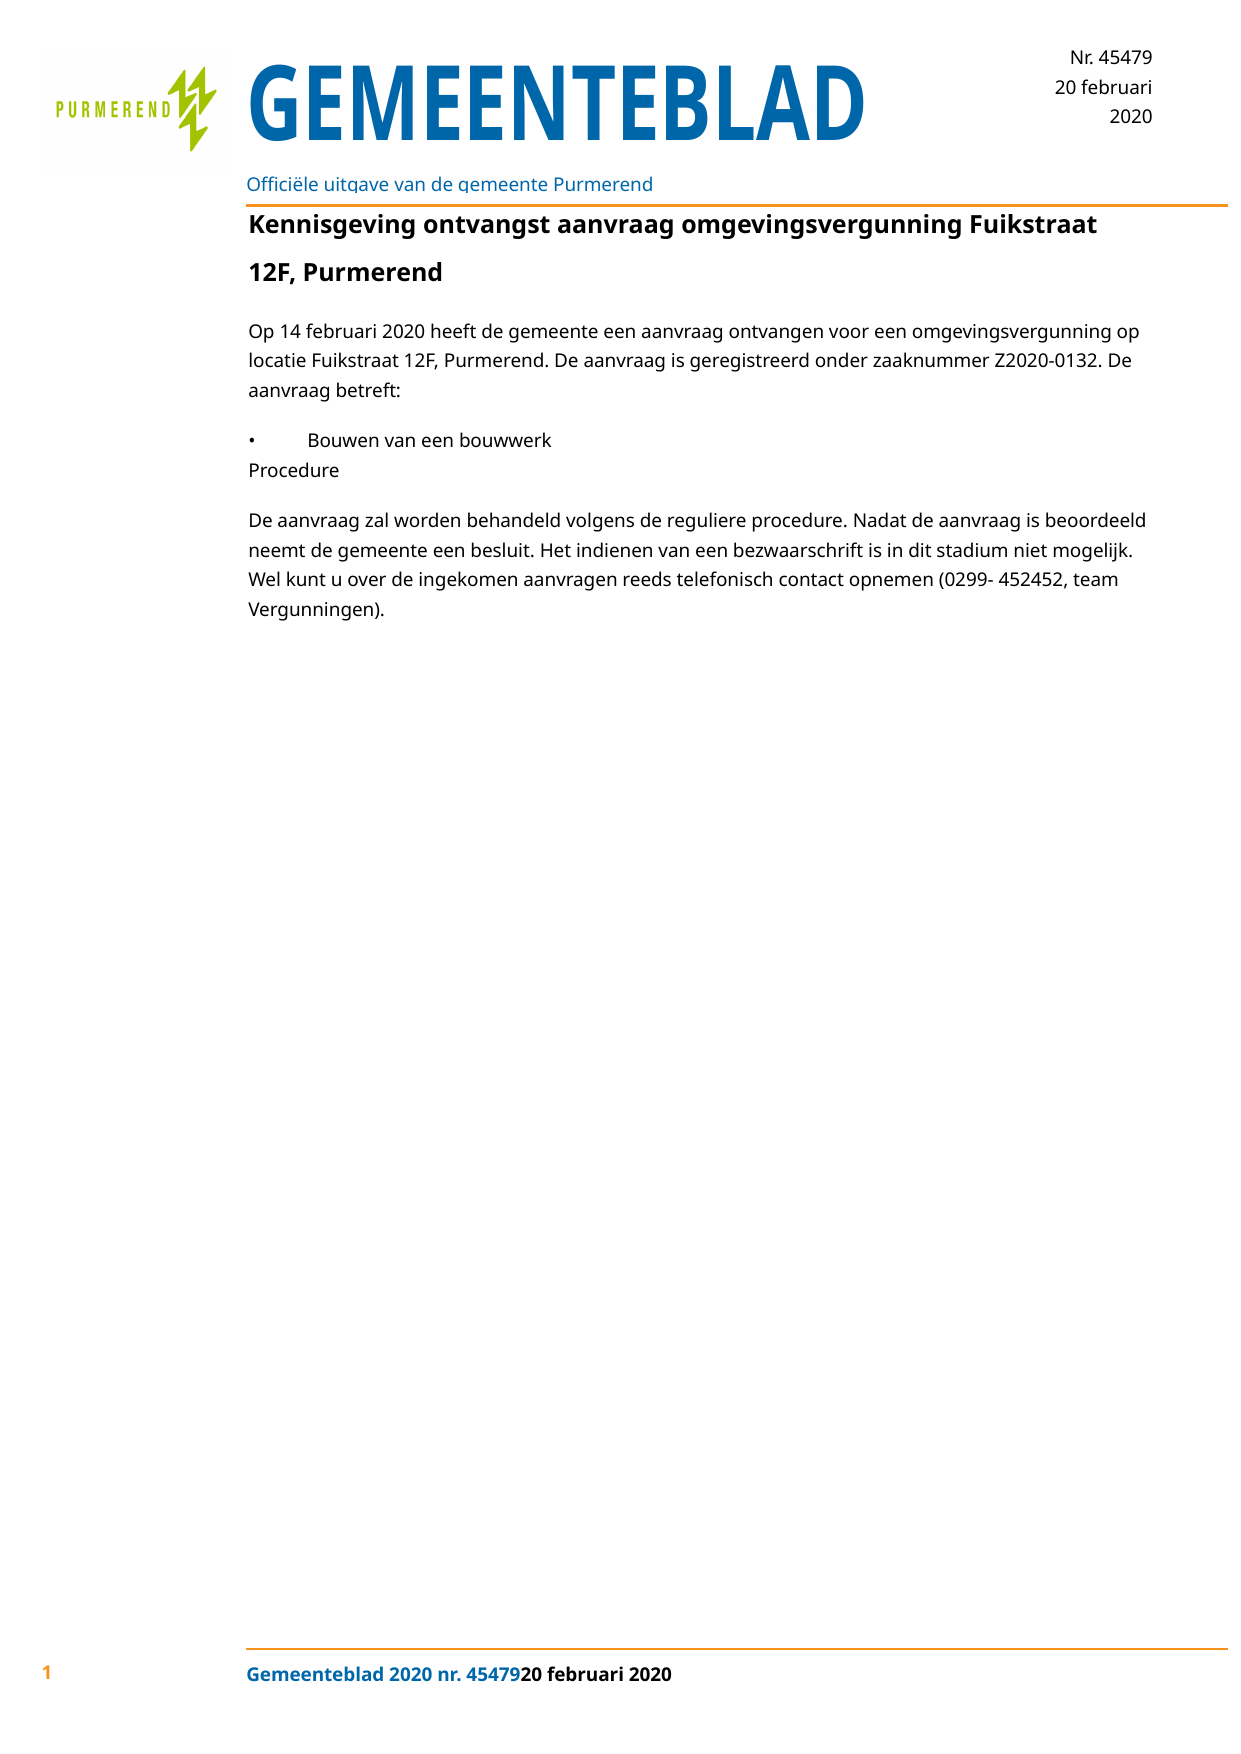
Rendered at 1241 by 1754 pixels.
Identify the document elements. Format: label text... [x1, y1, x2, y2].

text De aanvraag zal worden behandeld volgens de reguliere procedure. Nadat de aanvraag is beoordeeld neemt de gemeente een besluit. Het indienen van een bezwaarschrift is in dit stadium niet mogelijk. Wel kunt u over de ingekomen aanvragen reeds telefonisch contact opnemen (0299- 452452, team Vergunningen). [248, 507, 1152, 622]
text Op 14 februari 2020 heeft de gemeente een aanvraag ontvangen voor een omgevingsvergunning op locatie Fuikstraat 12F, Purmerend. De aanvraag is geregistreerd onder zaaknummer Z2020-0132. De aanvraag betreft: [248, 318, 1152, 403]
list Bouwen van een bouwwerk [248, 427, 1152, 453]
text Procedure [248, 457, 1152, 483]
text Kennisgeving ontvangst aanvraag omgevingsvergunning Fuikstraat 12F, Purmerend [248, 207, 1152, 288]
picture [41, 47, 231, 172]
